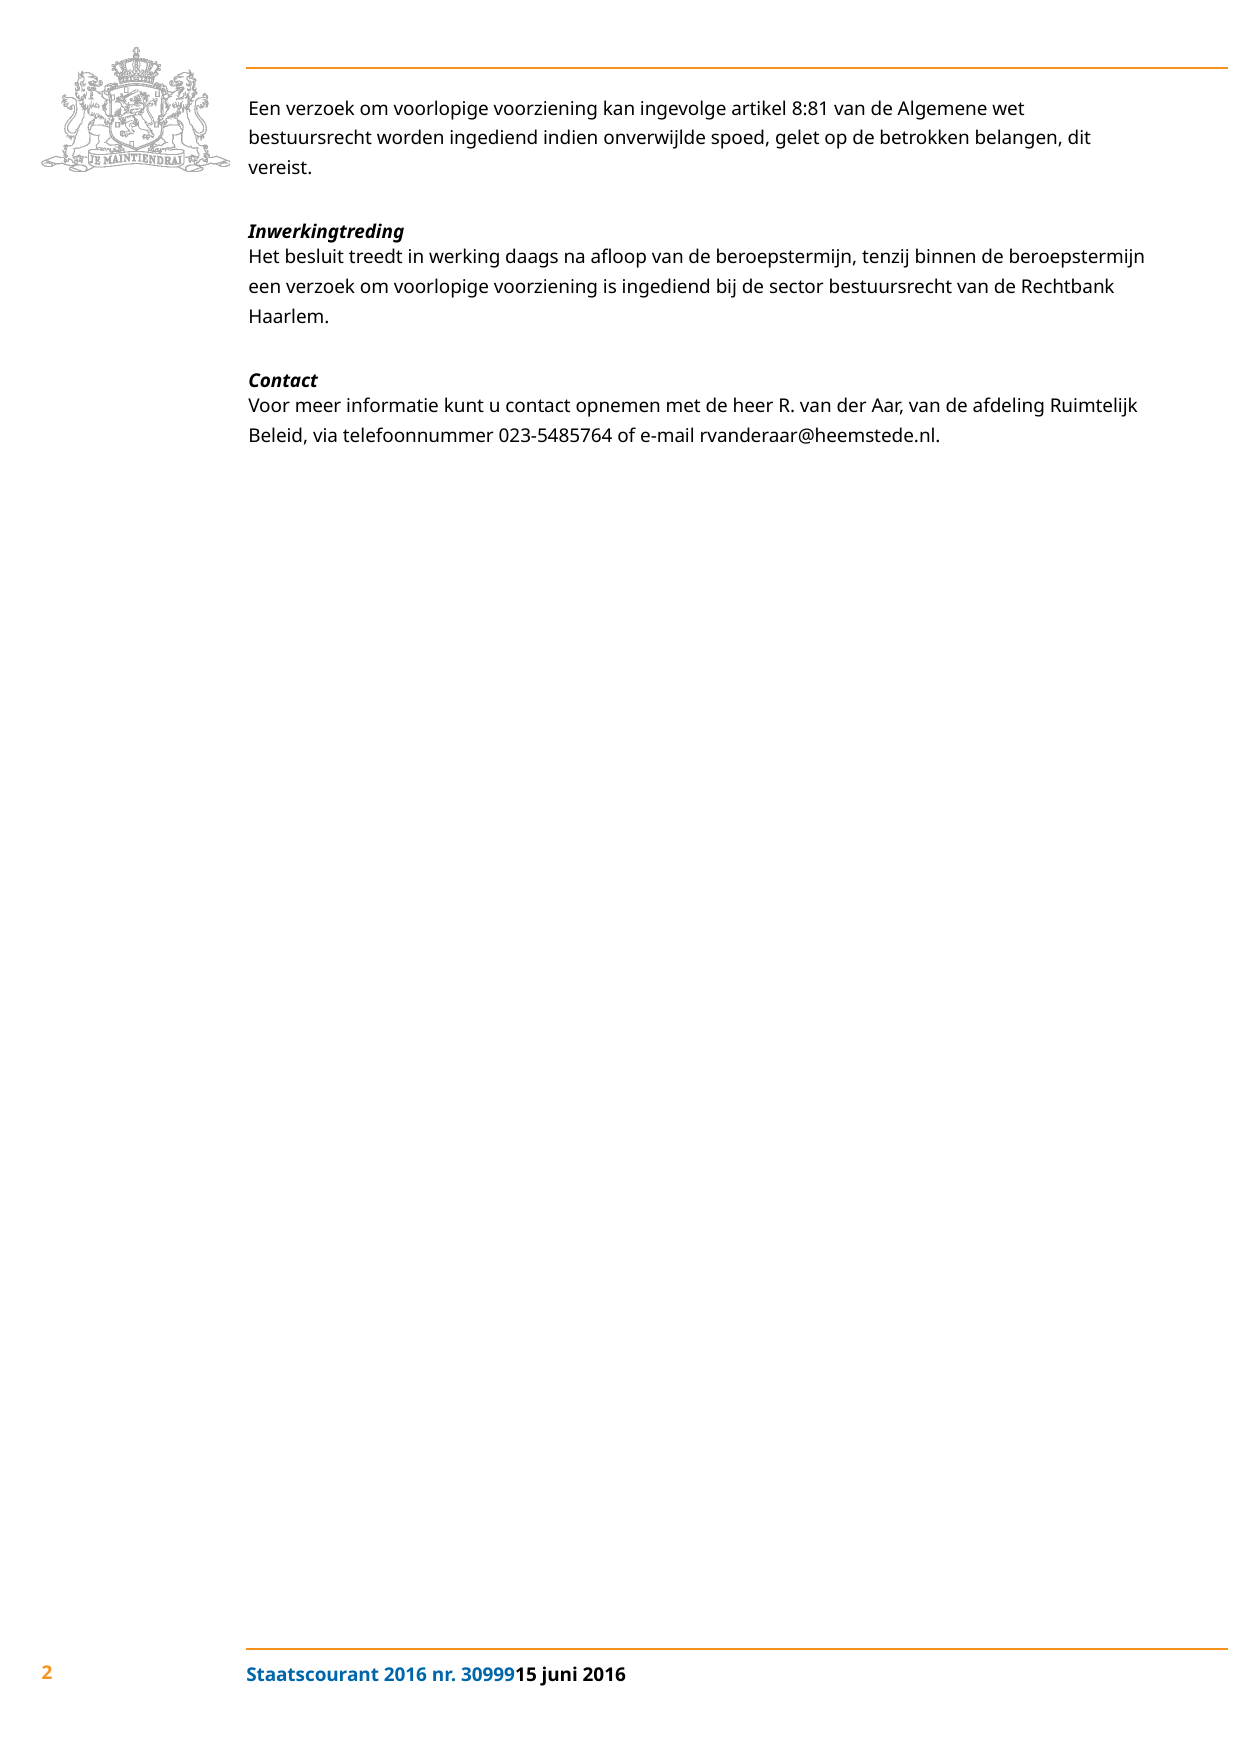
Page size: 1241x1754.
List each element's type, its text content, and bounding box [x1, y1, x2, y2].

text Contact [248, 367, 1152, 392]
text Het besluit treedt in werking daags na afloop van de beroepstermijn, tenzij binnen de beroepstermijn een verzoek om voorlopige voorziening is ingediend bij de sector bestuursrecht van de Rechtbank Haarlem. [248, 244, 1152, 328]
text Voor meer informatie kunt u contact opnemen met de heer R. van der Aar, van de afdeling Ruimtelijk Beleid, via telefoonnummer 023-5485764 of e-mail rvanderaar@heemstede.nl. [248, 392, 1152, 448]
text Een verzoek om voorlopige voorziening kan ingevolge artikel 8:81 van de Algemene wet bestuursrecht worden ingediend indien onverwijlde spoed, gelet op de betrokken belangen, dit vereist. [248, 95, 1152, 180]
picture [41, 47, 231, 172]
text Inwerkingtreding [248, 218, 1152, 244]
